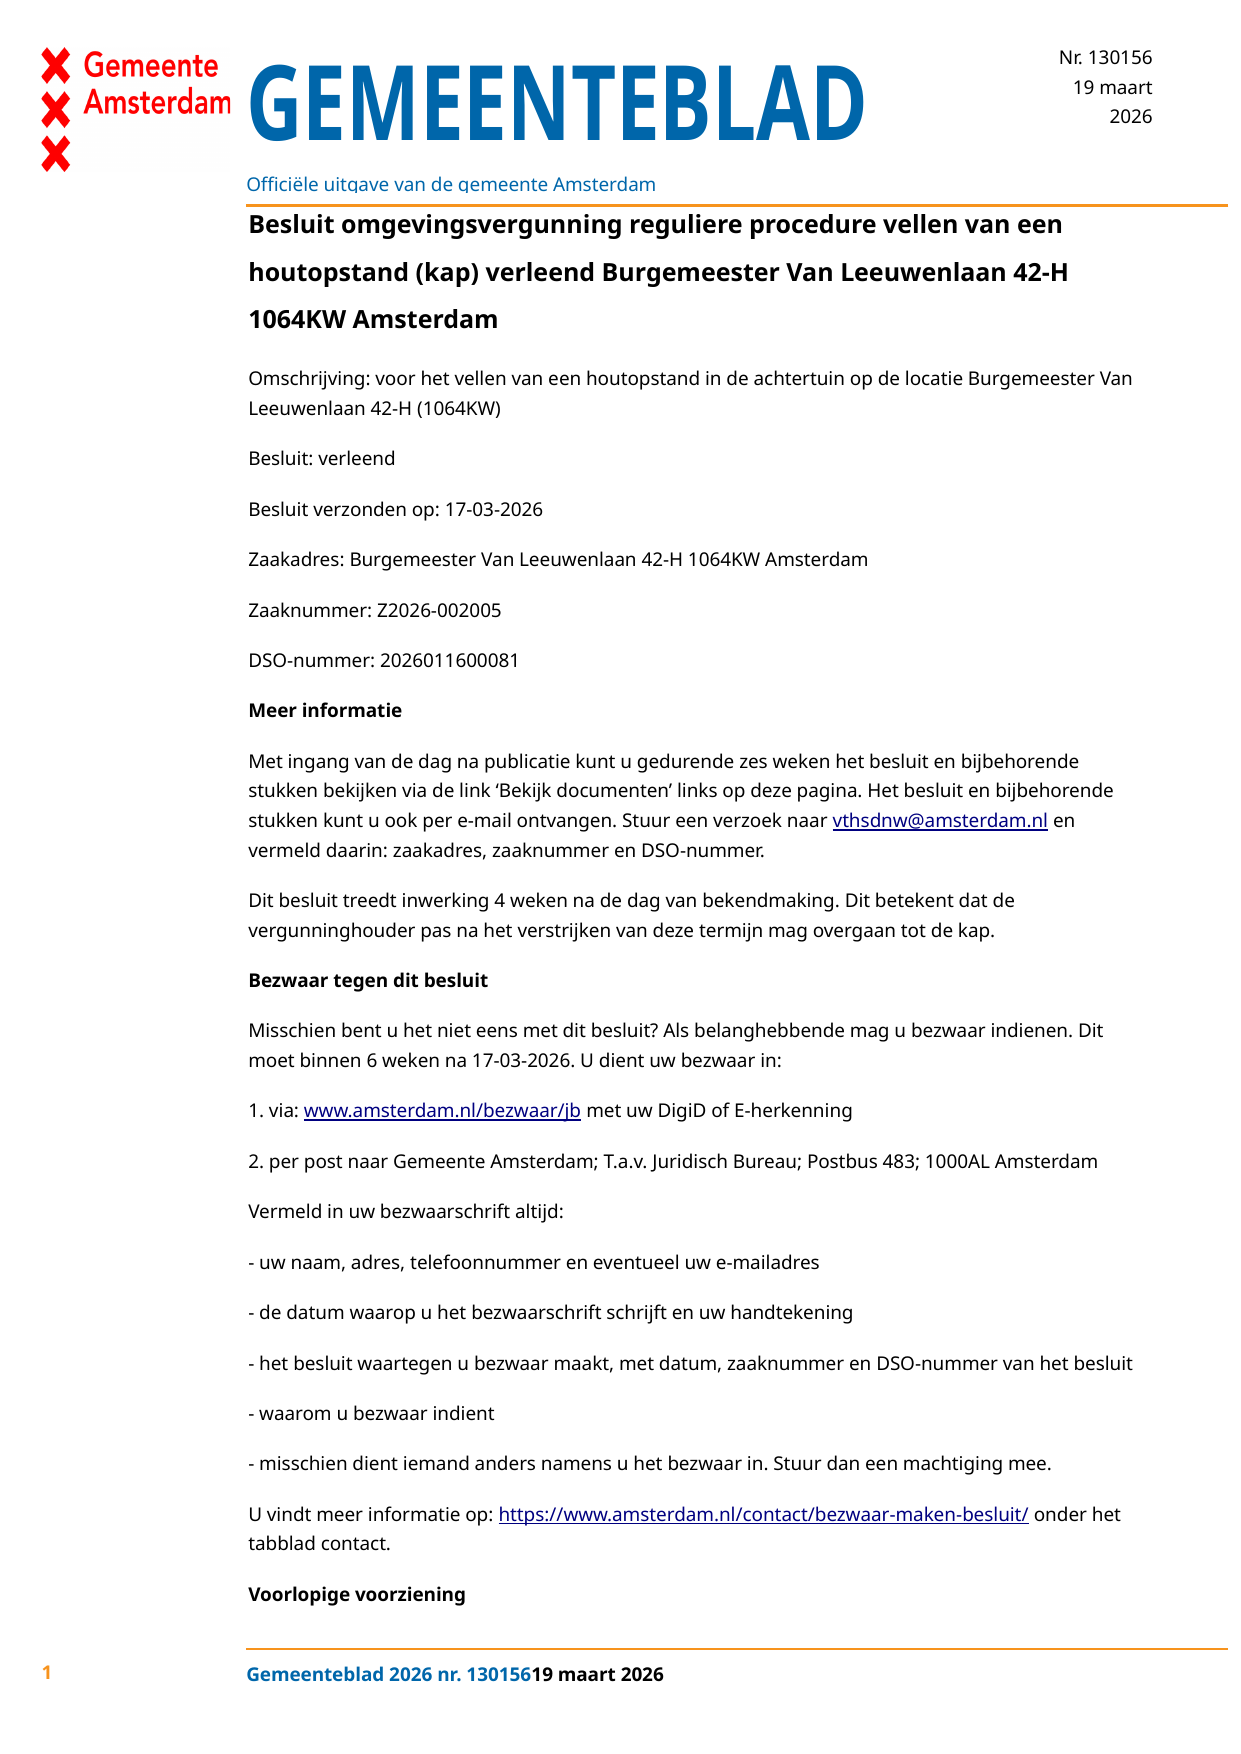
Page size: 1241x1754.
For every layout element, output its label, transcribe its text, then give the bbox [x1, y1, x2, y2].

text DSO-nummer: 2026011600081 [248, 647, 1152, 673]
text - uw naam, adres, telefoonnummer en eventueel uw e-mailadres [248, 1249, 1152, 1274]
text 1. via: www.amsterdam.nl/bezwaar/jb met uw DigiD of E-herkenning [248, 1098, 1152, 1123]
text Zaaknummer: Z2026-002005 [248, 597, 1152, 622]
text Zaakadres: Burgemeester Van Leeuwenlaan 42-H 1064KW Amsterdam [248, 546, 1152, 572]
text Besluit verzonden op: 17-03-2026 [248, 496, 1152, 522]
text Omschrijving: voor het vellen van een houtopstand in de achtertuin op de locatie Burgemeester Van Leeuwenlaan 42-H (1064KW) [248, 366, 1152, 421]
text U vindt meer informatie op: https://www.amsterdam.nl/contact/bezwaar-maken-besluit/ onder het tabblad contact. [248, 1501, 1152, 1556]
picture [41, 47, 231, 172]
text Dit besluit treedt inwerking 4 weken na de dag van bekendmaking. Dit betekent dat de vergunninghouder pas na het verstrijken van deze termijn mag overgaan tot de kap. [248, 887, 1152, 942]
text Vermeld in uw bezwaarschrift altijd: [248, 1198, 1152, 1224]
text Misschien bent u het niet eens met dit besluit? Als belanghebbende mag u bezwaar indienen. Dit moet binnen 6 weken na 17-03-2026. U dient uw bezwaar in: [248, 1018, 1152, 1073]
text Bezwaar tegen dit besluit [248, 967, 1152, 993]
text Met ingang van de dag na publicatie kunt u gedurende zes weken het besluit en bijbehorende stukken bekijken via de link ‘Bekijk documenten’ links op deze pagina. Het besluit en bijbehorende stukken kunt u ook per e-mail ontvangen. Stuur een verzoek naar vthsdnw@amsterdam.nl en vermeld daarin: zaakadres, zaaknummer en DSO-nummer. [248, 748, 1152, 862]
text Voorlopige voorziening [248, 1581, 1152, 1607]
text 2. per post naar Gemeente Amsterdam; T.a.v. Juridisch Bureau; Postbus 483; 1000AL Amsterdam [248, 1148, 1152, 1174]
text Besluit omgevingsvergunning reguliere procedure vellen van een houtopstand (kap) verleend Burgemeester Van Leeuwenlaan 42-H 1064KW Amsterdam [248, 207, 1152, 336]
text - het besluit waartegen u bezwaar maakt, met datum, zaaknummer en DSO-nummer van het besluit [248, 1350, 1152, 1375]
text - de datum waarop u het bezwaarschrift schrijft en uw handtekening [248, 1299, 1152, 1325]
text Meer informatie [248, 698, 1152, 723]
text Besluit: verleend [248, 446, 1152, 471]
text - misschien dient iemand anders namens u het bezwaar in. Stuur dan een machtiging mee. [248, 1451, 1152, 1476]
text - waarom u bezwaar indient [248, 1400, 1152, 1426]
